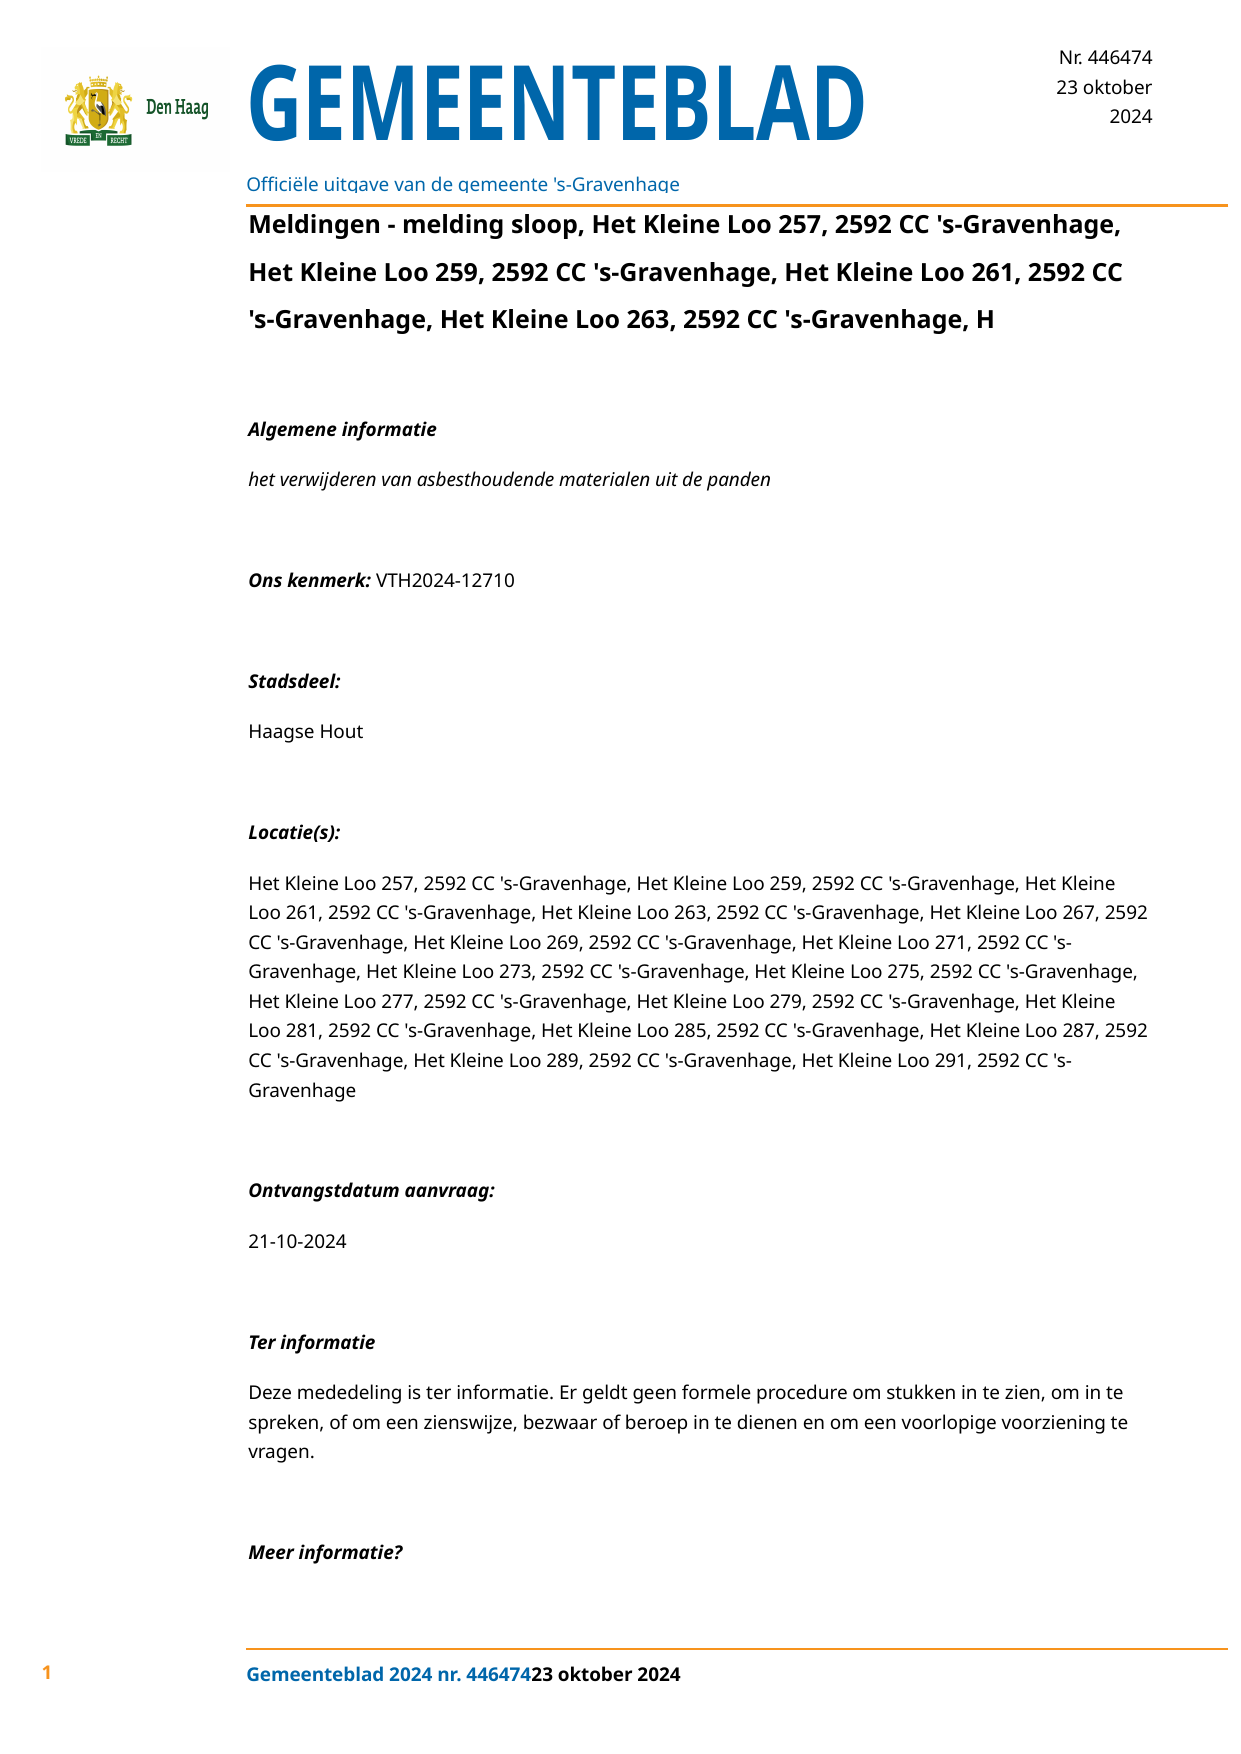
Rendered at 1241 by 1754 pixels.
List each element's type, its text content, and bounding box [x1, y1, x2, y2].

text Meer informatie? [248, 1539, 1152, 1565]
text Ontvangstdatum aanvraag: [248, 1178, 1152, 1203]
text Ons kenmerk: VTH2024-12710 [248, 567, 1152, 593]
text Het Kleine Loo 257, 2592 CC 's-Gravenhage, Het Kleine Loo 259, 2592 CC 's-Gravenhage, Het Kleine Loo 261, 2592 CC 's-Gravenhage, Het Kleine Loo 263, 2592 CC 's-Gravenhage, Het Kleine Loo 267, 2592 CC 's-Gravenhage, Het Kleine Loo 269, 2592 CC 's-Gravenhage, Het Kleine Loo 271, 2592 CC 's-Gravenhage, Het Kleine Loo 273, 2592 CC 's-Gravenhage, Het Kleine Loo 275, 2592 CC 's-Gravenhage, Het Kleine Loo 277, 2592 CC 's-Gravenhage, Het Kleine Loo 279, 2592 CC 's-Gravenhage, Het Kleine Loo 281, 2592 CC 's-Gravenhage, Het Kleine Loo 285, 2592 CC 's-Gravenhage, Het Kleine Loo 287, 2592 CC 's-Gravenhage, Het Kleine Loo 289, 2592 CC 's-Gravenhage, Het Kleine Loo 291, 2592 CC 's-Gravenhage [248, 870, 1152, 1102]
text Locatie(s): [248, 819, 1152, 845]
text Ter informatie [248, 1329, 1152, 1354]
text Deze mededeling is ter informatie. Er geldt geen formele procedure om stukken in te zien, om in te spreken, of om een zienswijze, bezwaar of beroep in te dienen en om een voorlopige voorziening te vragen. [248, 1379, 1152, 1464]
text Stadsdeel: [248, 668, 1152, 694]
text 21-10-2024 [248, 1228, 1152, 1254]
picture [41, 47, 231, 172]
text Haagse Hout [248, 718, 1152, 744]
text Algemene informatie [248, 416, 1152, 442]
text het verwijderen van asbesthoudende materialen uit de panden [248, 466, 1152, 492]
text Meldingen - melding sloop, Het Kleine Loo 257, 2592 CC 's-Gravenhage, Het Kleine Loo 259, 2592 CC 's-Gravenhage, Het Kleine Loo 261, 2592 CC 's-Gravenhage, Het Kleine Loo 263, 2592 CC 's-Gravenhage, H [248, 207, 1152, 336]
